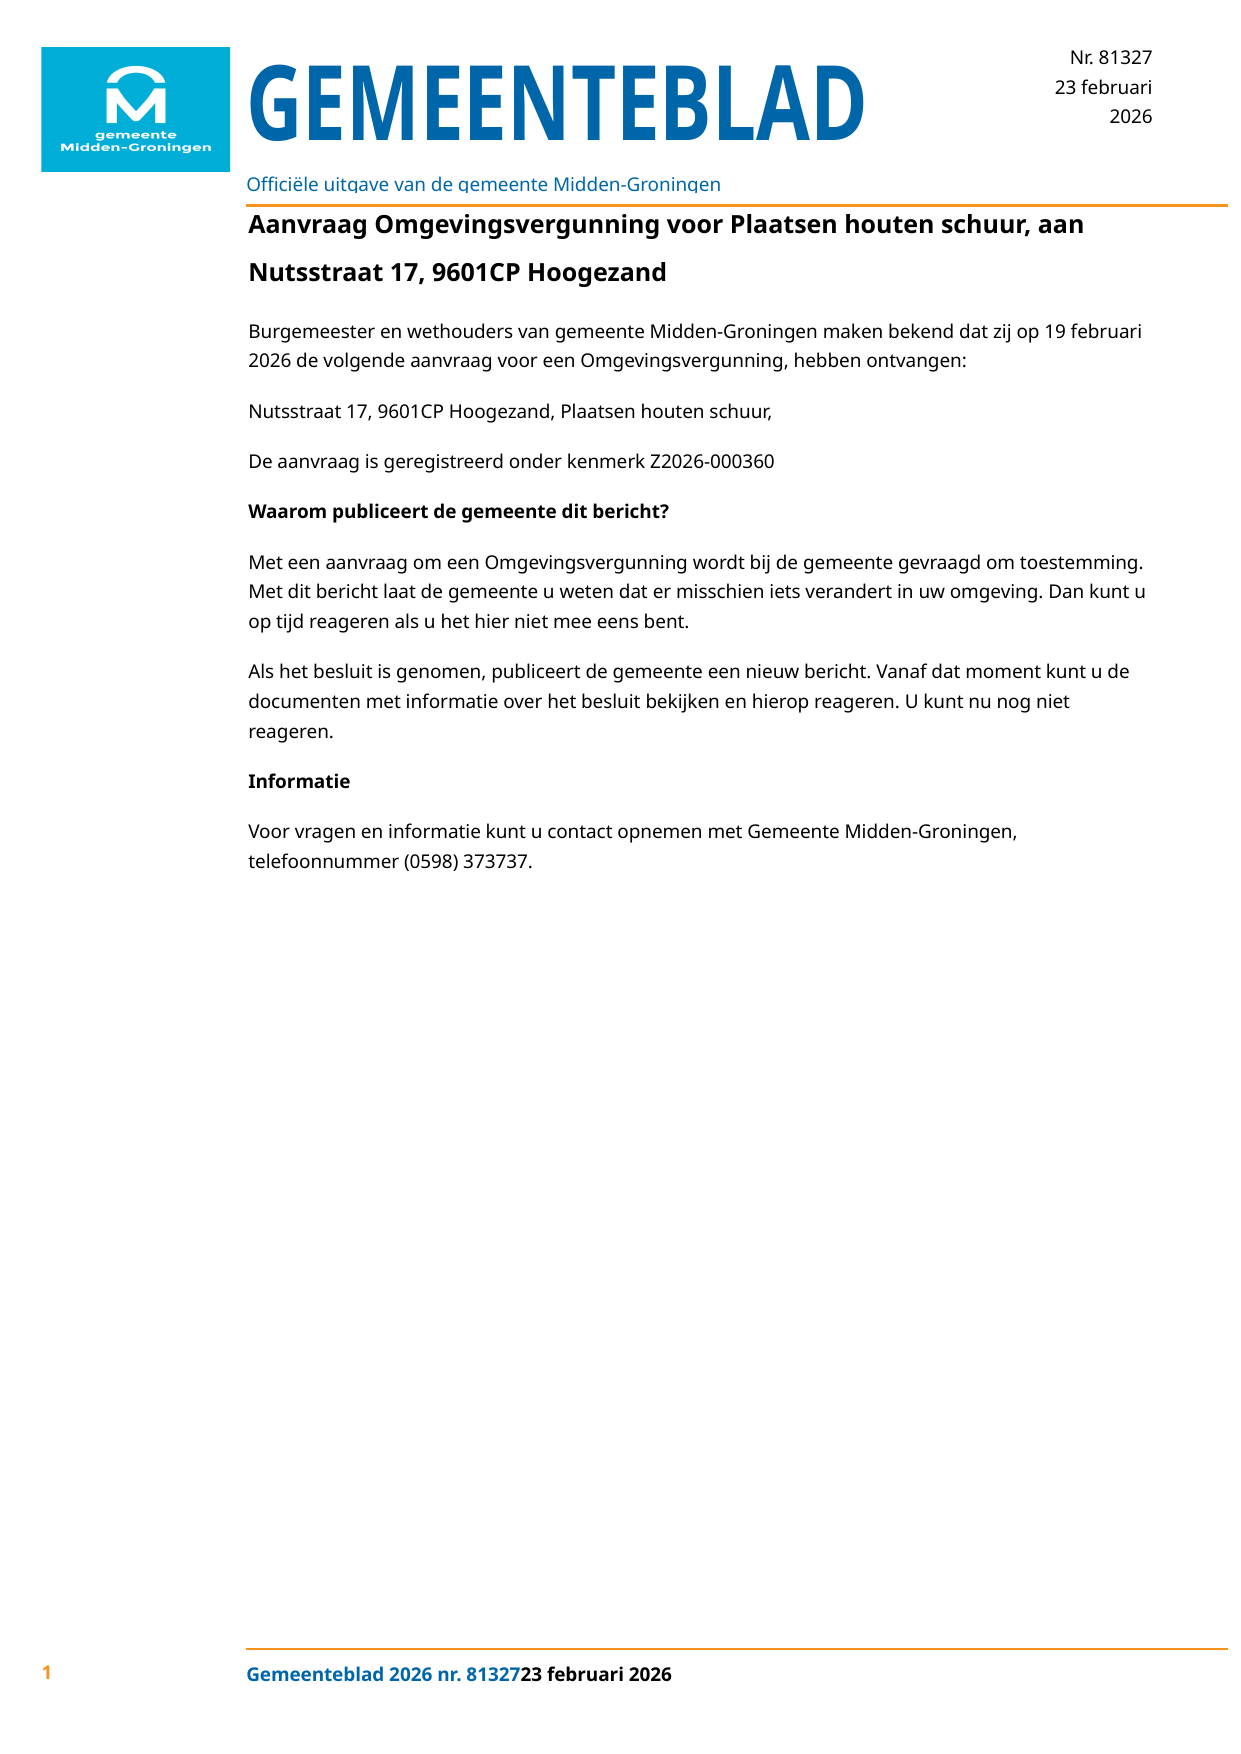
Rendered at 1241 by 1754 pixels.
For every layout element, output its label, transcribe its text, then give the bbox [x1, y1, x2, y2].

text Waarom publiceert de gemeente dit bericht? [248, 499, 1152, 524]
text Burgemeester en wethouders van gemeente Midden-Groningen maken bekend dat zij op 19 februari 2026 de volgende aanvraag voor een Omgevingsvergunning, hebben ontvangen: [248, 318, 1152, 373]
text Informatie [248, 768, 1152, 794]
picture [184, 146, 190, 153]
picture [107, 89, 165, 122]
text Voor vragen en informatie kunt u contact opnemen met Gemeente Midden-Groningen, telefoonnummer (0598) 373737. [248, 819, 1152, 874]
picture [108, 66, 164, 82]
text Aanvraag Omgevingsvergunning voor Plaatsen houten schuur, aan Nutsstraat 17, 9601CP Hoogezand [248, 207, 1152, 288]
text Met een aanvraag om een Omgevingsvergunning wordt bij de gemeente gevraagd om toestemming. Met dit bericht laat de gemeente u weten dat er misschien iets verandert in uw omgeving. Dan kunt u op tijd reageren als u het hier niet mee eens bent. [248, 549, 1152, 634]
text Als het besluit is genomen, publiceert de gemeente een nieuw bericht. Vanaf dat moment kunt u de documenten met informatie over het besluit bekijken en hierop reageren. U kunt nu nog niet reageren. [248, 659, 1152, 744]
text Nutsstraat 17, 9601CP Hoogezand, Plaatsen houten schuur, [248, 398, 1152, 424]
text De aanvraag is geregistreerd onder kenmerk Z2026-000360 [248, 448, 1152, 474]
